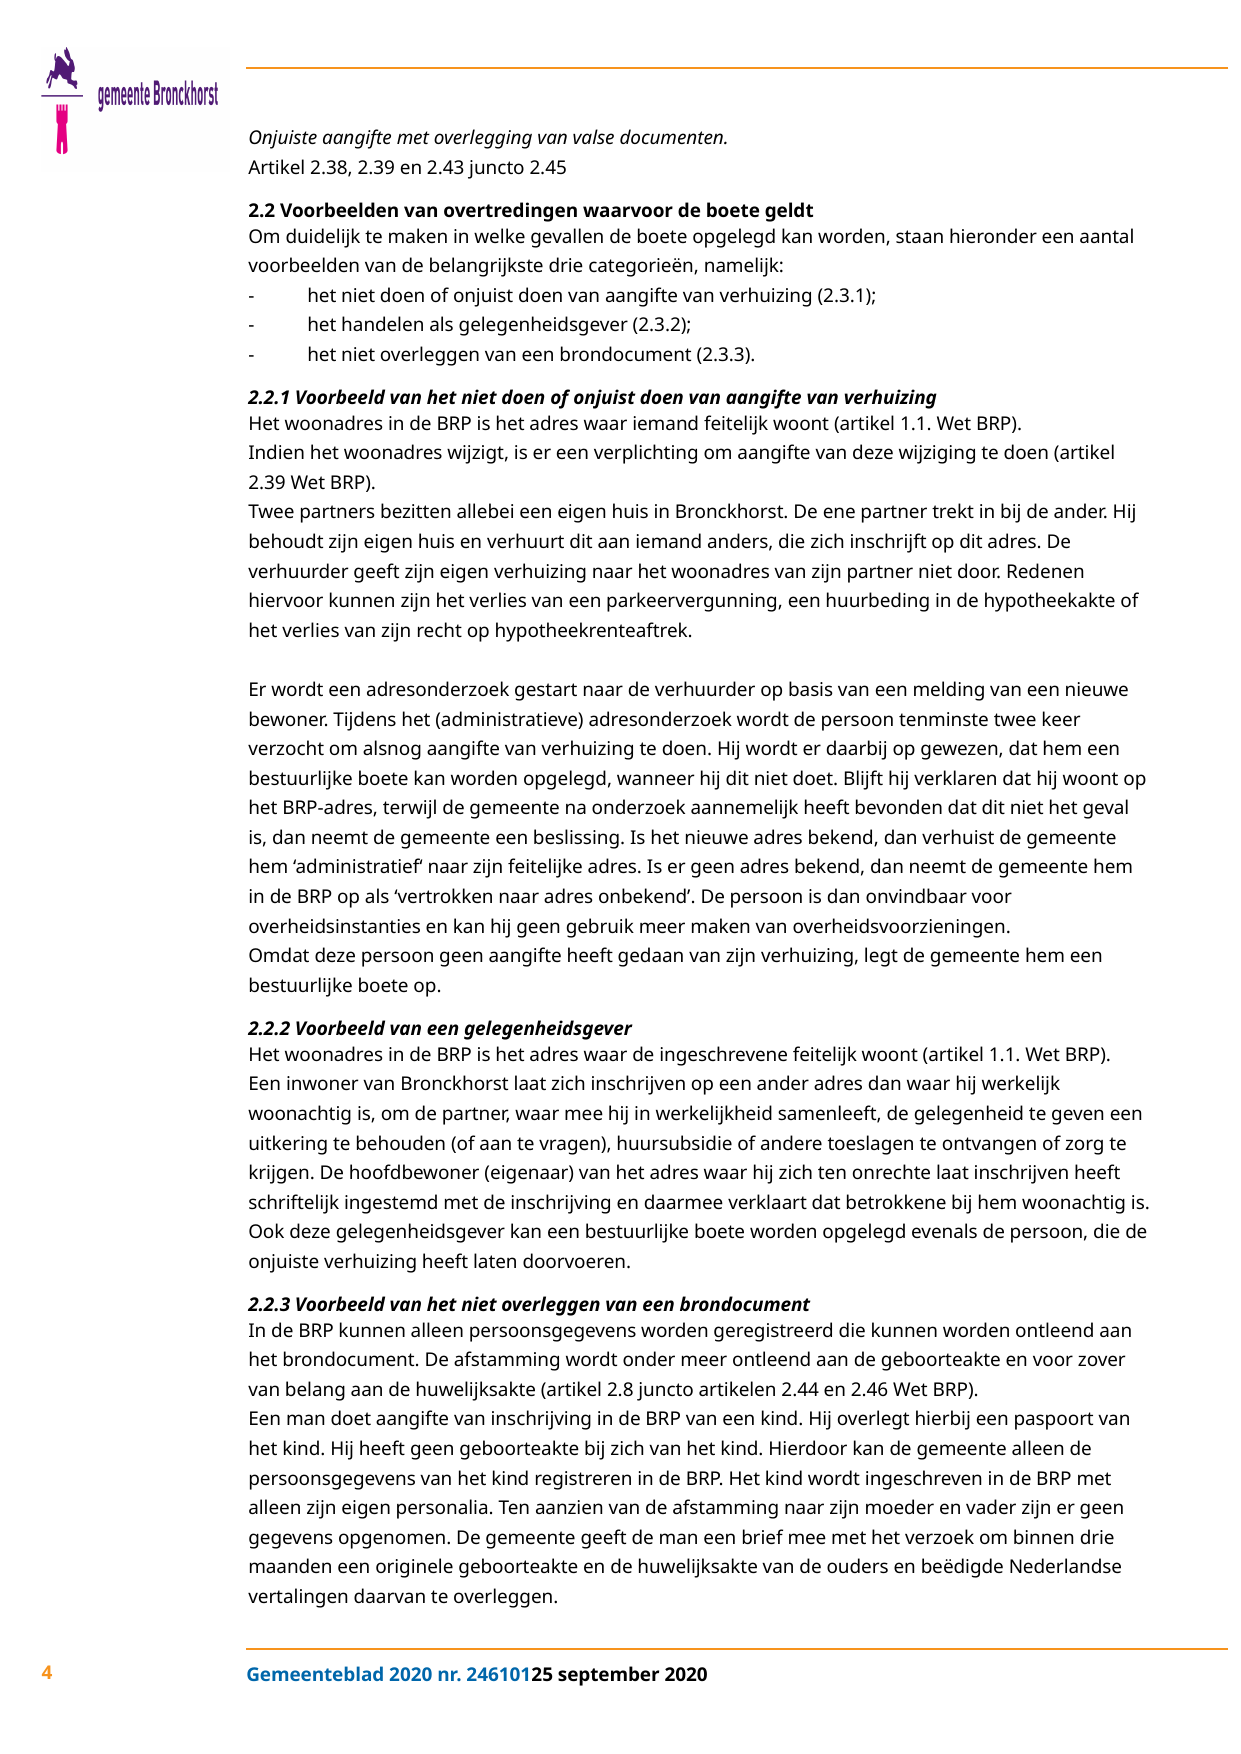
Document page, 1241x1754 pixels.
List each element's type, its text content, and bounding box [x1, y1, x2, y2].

list het niet overleggen van een brondocument (2.3.3). [248, 341, 1152, 367]
text In de BRP kunnen alleen persoonsgegevens worden geregistreerd die kunnen worden ontleend aan het brondocument. De afstamming wordt onder meer ontleend aan de geboorteakte en voor zover van belang aan de huwelijksakte (artikel 2.8 juncto artikelen 2.44 en 2.46 Wet BRP). [248, 1317, 1152, 1402]
text Om duidelijk te maken in welke gevallen de boete opgelegd kan worden, staan hieronder een aantal voorbeelden van de belangrijkste drie categorieën, namelijk: [248, 223, 1152, 278]
text Omdat deze persoon geen aangifte heeft gedaan van zijn verhuizing, legt de gemeente hem een bestuurlijke boete op. [248, 942, 1152, 998]
text Het woonadres in de BRP is het adres waar de ingeschrevene feitelijk woont (artikel 1.1. Wet BRP). [248, 1041, 1152, 1067]
picture [41, 47, 231, 172]
text 2.2.2 Voorbeeld van een gelegenheidsgever [248, 1015, 1152, 1041]
list het handelen als gelegenheidsgever (2.3.2); [248, 312, 1152, 337]
text Onjuiste aangifte met overlegging van valse documenten. [248, 124, 1152, 150]
text Artikel 2.38, 2.39 en 2.43 juncto 2.45 [248, 154, 1152, 180]
text 2.2.1 Voorbeeld van het niet doen of onjuist doen van aangifte van verhuizing [248, 384, 1152, 410]
text Indien het woonadres wijzigt, is er een verplichting om aangifte van deze wijziging te doen (artikel 2.39 Wet BRP). [248, 439, 1152, 495]
text 2.2 Voorbeelden van overtredingen waarvoor de boete geldt [248, 197, 1152, 223]
text 2.2.3 Voorbeeld van het niet overleggen van een brondocument [248, 1291, 1152, 1317]
text Een inwoner van Bronckhorst laat zich inschrijven op een ander adres dan waar hij werkelijk woonachtig is, om de partner, waar mee hij in werkelijkheid samenleeft, de gelegenheid te geven een uitkering te behouden (of aan te vragen), huursubsidie of andere toeslagen te ontvangen of zorg te krijgen. De hoofdbewoner (eigenaar) van het adres waar hij zich ten onrechte laat inschrijven heeft schriftelijk ingestemd met de inschrijving en daarmee verklaart dat betrokkene bij hem woonachtig is. Ook deze gelegenheidsgever kan een bestuurlijke boete worden opgelegd evenals de persoon, die de onjuiste verhuizing heeft laten doorvoeren. [248, 1071, 1152, 1274]
text Er wordt een adresonderzoek gestart naar de verhuurder op basis van een melding van een nieuwe bewoner. Tijdens het (administratieve) adresonderzoek wordt de persoon tenminste twee keer verzocht om alsnog aangifte van verhuizing te doen. Hij wordt er daarbij op gewezen, dat hem een bestuurlijke boete kan worden opgelegd, wanneer hij dit niet doet. Blijft hij verklaren dat hij woont op het BRP-adres, terwijl de gemeente na onderzoek aannemelijk heeft bevonden dat dit niet het geval is, dan neemt de gemeente een beslissing. Is het nieuwe adres bekend, dan verhuist de gemeente hem ‘administratief‘ naar zijn feitelijke adres. Is er geen adres bekend, dan neemt de gemeente hem in de BRP op als ‘vertrokken naar adres onbekend’. De persoon is dan onvindbaar voor overheidsinstanties en kan hij geen gebruik meer maken van overheidsvoorzieningen. [248, 676, 1152, 939]
text Een man doet aangifte van inschrijving in de BRP van een kind. Hij overlegt hierbij een paspoort van het kind. Hij heeft geen geboorteakte bij zich van het kind. Hierdoor kan de gemeente alleen de persoonsgegevens van het kind registreren in de BRP. Het kind wordt ingeschreven in de BRP met alleen zijn eigen personalia. Ten aanzien van de afstamming naar zijn moeder en vader zijn er geen gegevens opgenomen. De gemeente geeft de man een brief mee met het verzoek om binnen drie maanden een originele geboorteakte en de huwelijksakte van de ouders en beëdigde Nederlandse vertalingen daarvan te overleggen. [248, 1406, 1152, 1609]
text Het woonadres in de BRP is het adres waar iemand feitelijk woont (artikel 1.1. Wet BRP). [248, 410, 1152, 436]
list het niet doen of onjuist doen van aangifte van verhuizing (2.3.1); [248, 282, 1152, 308]
text Twee partners bezitten allebei een eigen huis in Bronckhorst. De ene partner trekt in bij de ander. Hij behoudt zijn eigen huis en verhuurt dit aan iemand anders, die zich inschrijft op dit adres. De verhuurder geeft zijn eigen verhuizing naar het woonadres van zijn partner niet door. Redenen hiervoor kunnen zijn het verlies van een parkeervergunning, een huurbeding in de hypotheekakte of het verlies van zijn recht op hypotheekrenteaftrek. [248, 499, 1152, 643]
